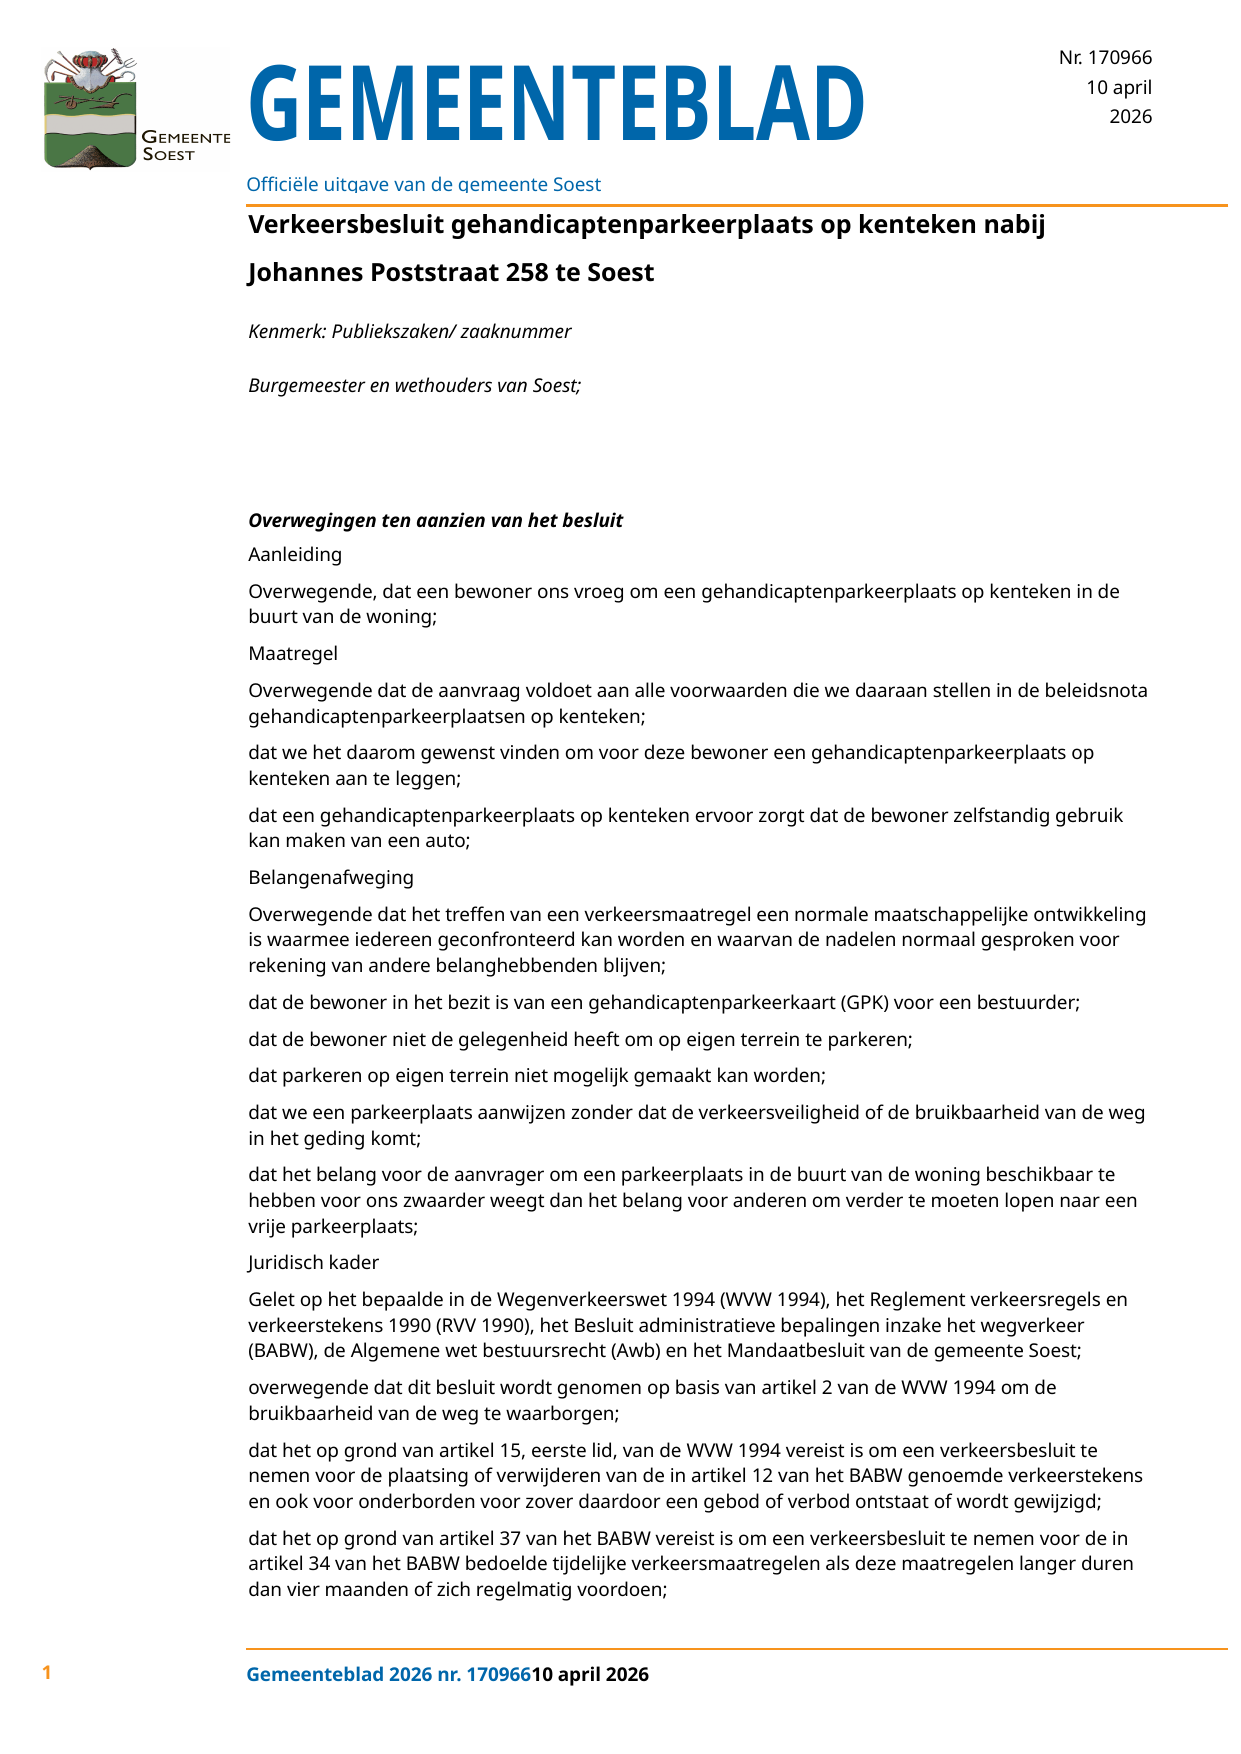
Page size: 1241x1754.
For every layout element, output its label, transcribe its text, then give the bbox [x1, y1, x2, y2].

text dat een gehandicaptenparkeerplaats op kenteken ervoor zorgt dat de bewoner zelfstandig gebruik kan maken van een auto; [248, 802, 1152, 853]
text Overwegende, dat een bewoner ons vroeg om een gehandicaptenparkeerplaats op kenteken in de buurt van de woning; [248, 578, 1152, 629]
text dat parkeren op eigen terrein niet mogelijk gemaakt kan worden; [248, 1062, 1152, 1088]
text Aanleiding [248, 541, 1152, 567]
text Belangenafweging [248, 864, 1152, 890]
text dat we een parkeerplaats aanwijzen zonder dat de verkeersveiligheid of de bruikbaarheid van de weg in het geding komt; [248, 1099, 1152, 1151]
text Juridisch kader [248, 1249, 1152, 1275]
text dat het belang voor de aanvrager om een parkeerplaats in de buurt van de woning beschikbaar te hebben voor ons zwaarder weegt dan het belang voor anderen om verder te moeten lopen naar een vrije parkeerplaats; [248, 1161, 1152, 1239]
text dat het op grond van artikel 15, eerste lid, van de WVW 1994 vereist is om een verkeersbesluit te nemen voor de plaatsing of verwijderen van de in artikel 12 van het BABW genoemde verkeerstekens en ook voor onderborden voor zover daardoor een gebod of verbod ontstaat of wordt gewijzigd; [248, 1437, 1152, 1514]
text Maatregel [248, 640, 1152, 666]
text dat de bewoner niet de gelegenheid heeft om op eigen terrein te parkeren; [248, 1026, 1152, 1051]
text Verkeersbesluit gehandicaptenparkeerplaats op kenteken nabij Johannes Poststraat 258 te Soest [248, 207, 1152, 288]
text Kenmerk: Publiekszaken/ zaaknummer [248, 318, 1152, 344]
text Overwegingen ten aanzien van het besluit [248, 507, 1152, 533]
text dat we het daarom gewenst vinden om voor deze bewoner een gehandicaptenparkeerplaats op kenteken aan te leggen; [248, 739, 1152, 791]
text Overwegende dat het treffen van een verkeersmaatregel een normale maatschappelijke ontwikkeling is waarmee iedereen geconfronteerd kan worden en waarvan de nadelen normaal gesproken voor rekening van andere belanghebbenden blijven; [248, 901, 1152, 978]
text Burgemeester en wethouders van Soest; [248, 372, 1152, 398]
text Overwegende dat de aanvraag voldoet aan alle voorwaarden die we daaraan stellen in de beleidsnota gehandicaptenparkeerplaatsen op kenteken; [248, 677, 1152, 728]
text overwegende dat dit besluit wordt genomen op basis van artikel 2 van de WVW 1994 om de bruikbaarheid van de weg te waarborgen; [248, 1374, 1152, 1426]
text Gelet op het bepaalde in de Wegenverkeerswet 1994 (WVW 1994), het Reglement verkeersregels en verkeerstekens 1990 (RVV 1990), het Besluit administratieve bepalingen inzake het wegverkeer (BABW), de Algemene wet bestuursrecht (Awb) en het Mandaatbesluit van de gemeente Soest; [248, 1286, 1152, 1363]
text dat het op grond van artikel 37 van het BABW vereist is om een verkeersbesluit te nemen voor de in artikel 34 van het BABW bedoelde tijdelijke verkeersmaatregelen als deze maatregelen langer duren dan vier maanden of zich regelmatig voordoen; [248, 1525, 1152, 1602]
text dat de bewoner in het bezit is van een gehandicaptenparkeerkaart (GPK) voor een bestuurder; [248, 989, 1152, 1015]
picture [41, 47, 231, 172]
